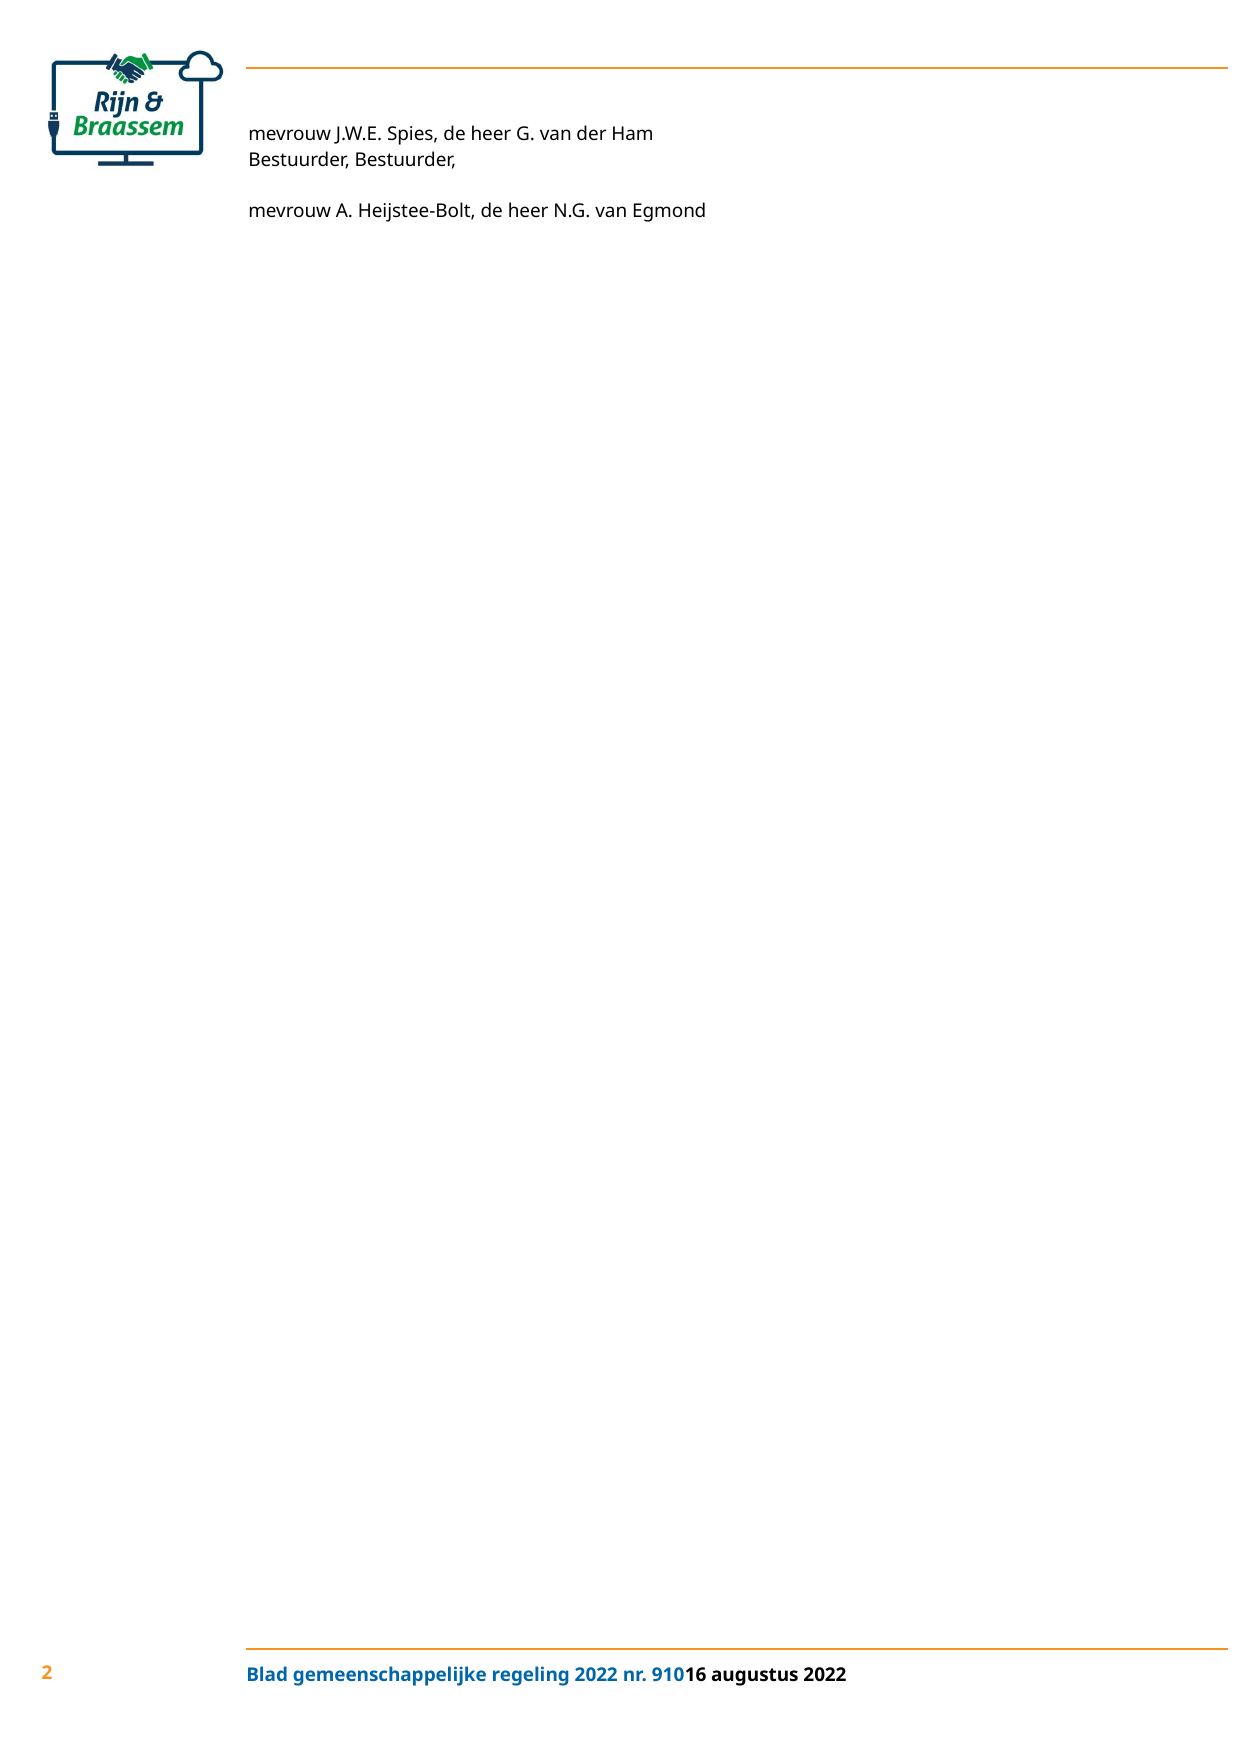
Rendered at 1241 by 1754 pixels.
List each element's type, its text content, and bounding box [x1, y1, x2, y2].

text mevrouw A. Heijstee-Bolt, de heer N.G. van Egmond [248, 198, 1152, 223]
picture [41, 47, 231, 172]
text Bestuurder, Bestuurder, [248, 146, 1152, 172]
text mevrouw J.W.E. Spies, de heer G. van der Ham [248, 121, 1152, 146]
